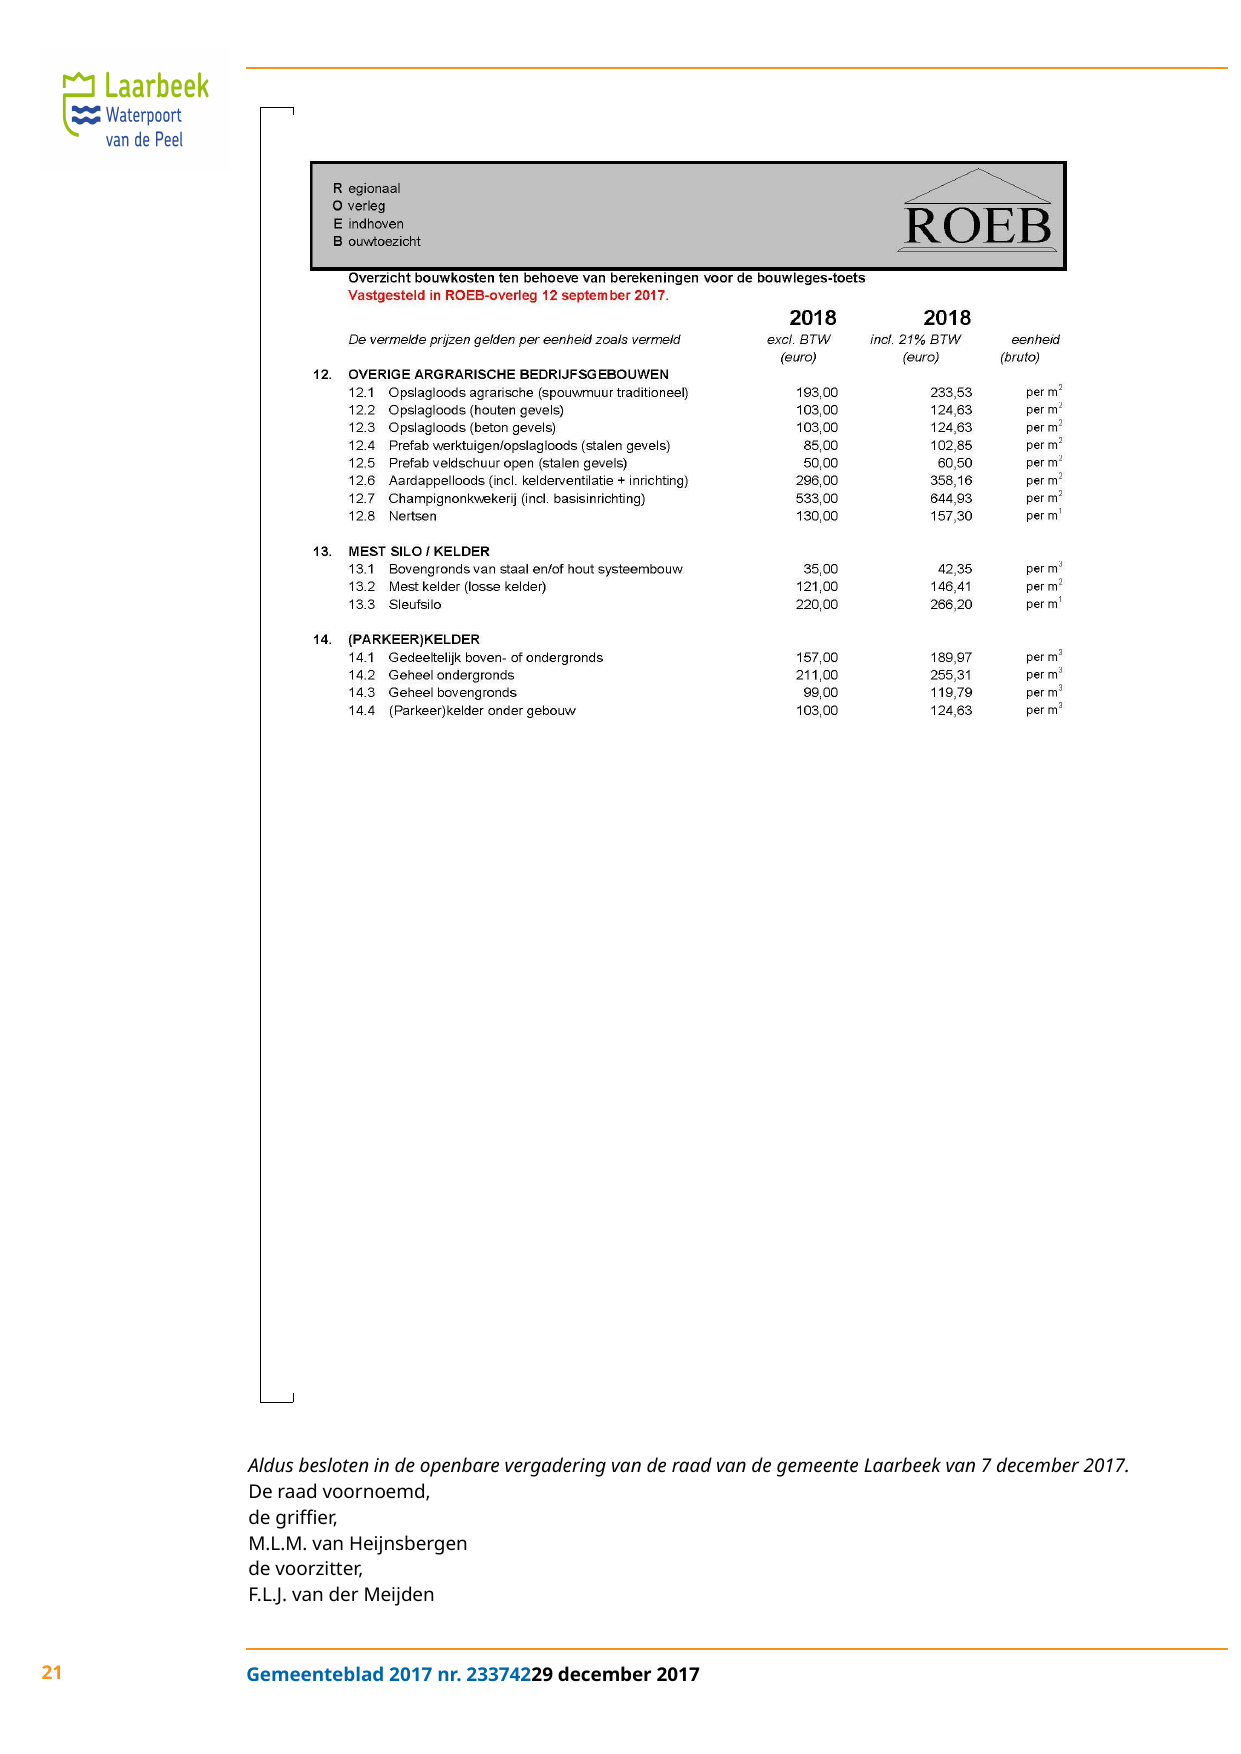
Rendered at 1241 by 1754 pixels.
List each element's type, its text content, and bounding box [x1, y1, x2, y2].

text de griffier, [248, 1504, 1152, 1530]
text M.L.M. van Heijnsbergen [248, 1530, 1152, 1556]
text de voorzitter, [248, 1556, 1152, 1581]
picture [41, 47, 231, 172]
text Aldus besloten in de openbare vergadering van de raad van de gemeente Laarbeek van 7 december 2017. [248, 1453, 1152, 1478]
text De raad voornoemd, [248, 1478, 1152, 1504]
text F.L.J. van der Meijden [248, 1581, 1152, 1607]
picture [268, 115, 1173, 1393]
